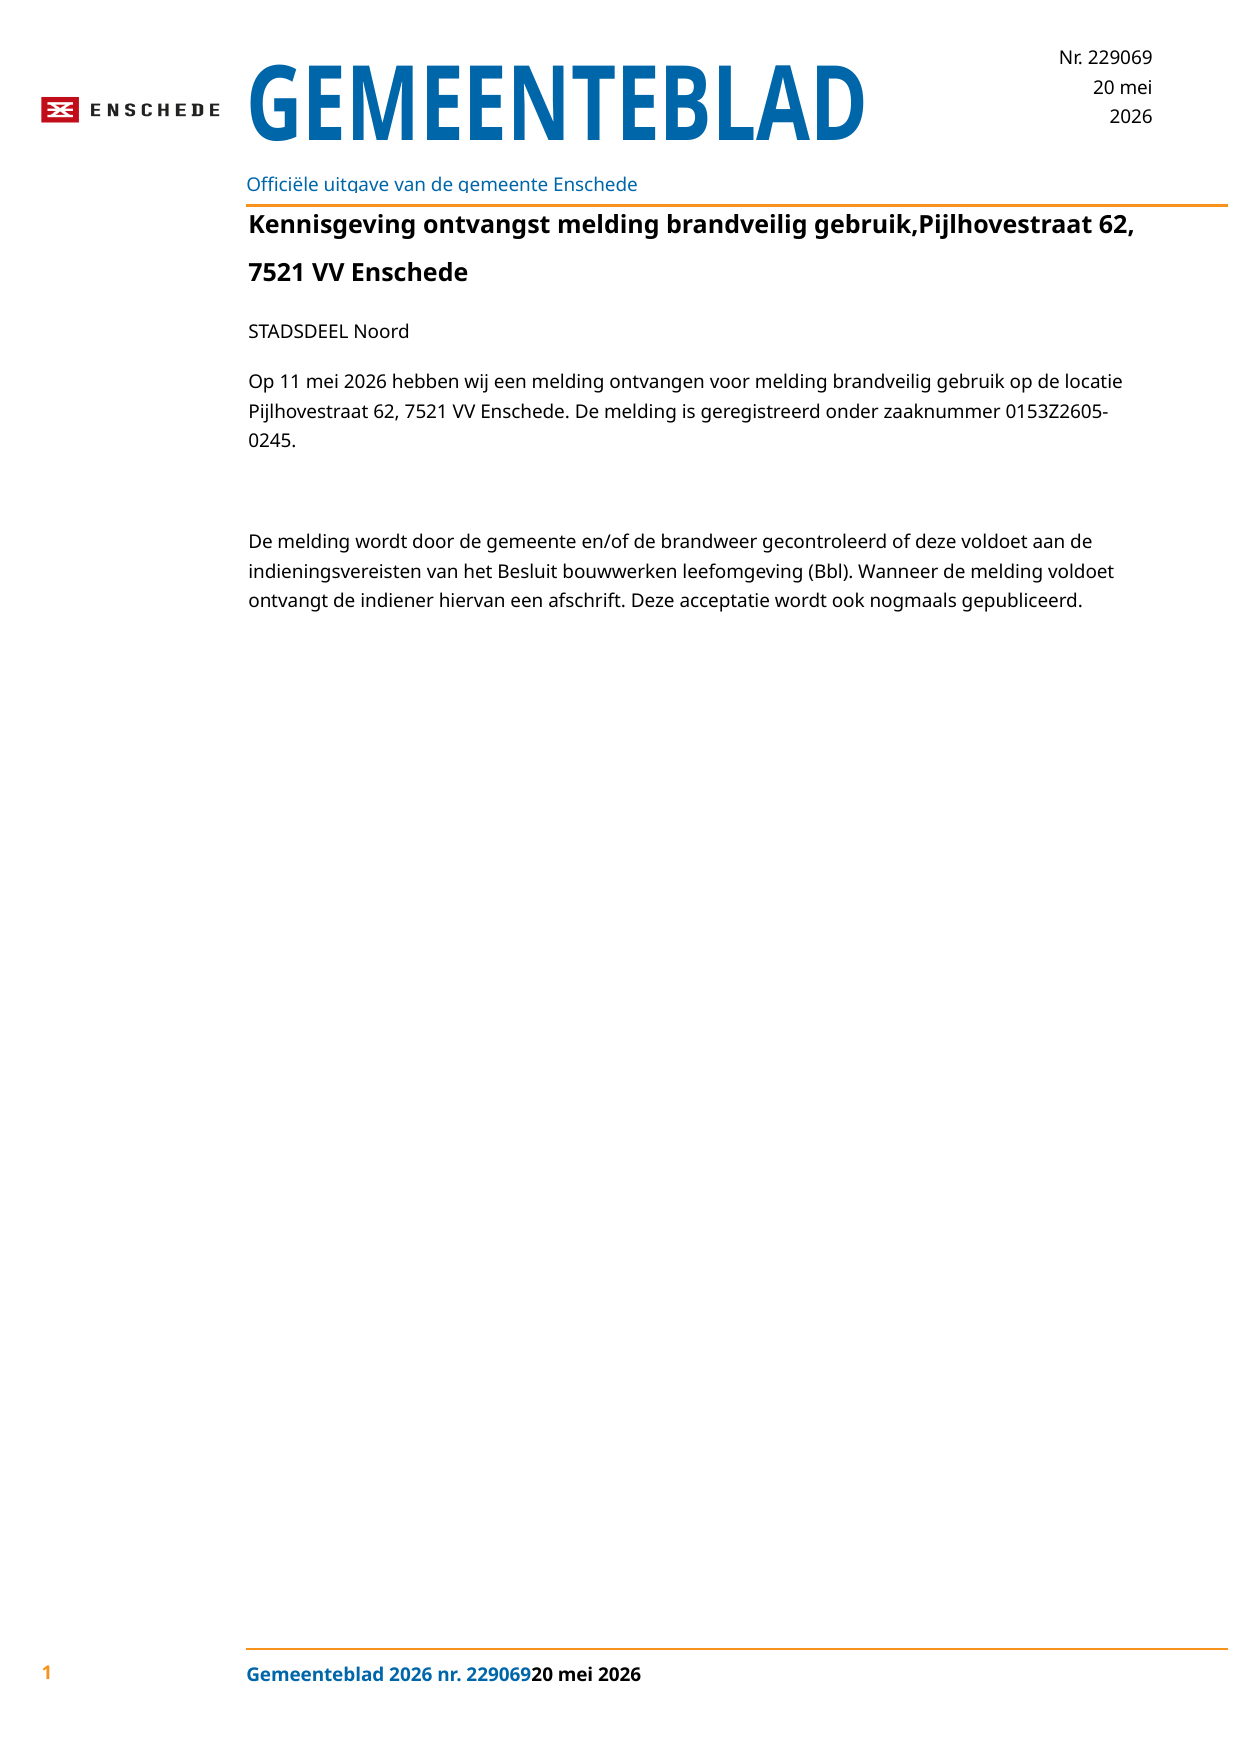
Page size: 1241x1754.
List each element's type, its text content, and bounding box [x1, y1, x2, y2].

text De melding wordt door de gemeente en/of de brandweer gecontroleerd of deze voldoet aan de indieningsvereisten van het Besluit bouwwerken leefomgeving (Bbl). Wanneer de melding voldoet ontvangt de indiener hiervan een afschrift. Deze acceptatie wordt ook nogmaals gepubliceerd. [248, 528, 1152, 613]
text Kennisgeving ontvangst melding brandveilig gebruik,Pijlhovestraat 62, 7521 VV Enschede [248, 207, 1152, 288]
text STADSDEEL Noord [248, 318, 1152, 344]
text Op 11 mei 2026 hebben wij een melding ontvangen voor melding brandveilig gebruik op de locatie Pijlhovestraat 62, 7521 VV Enschede. De melding is geregistreerd onder zaaknummer 0153Z2605-0245. [248, 368, 1152, 453]
picture [41, 47, 231, 172]
